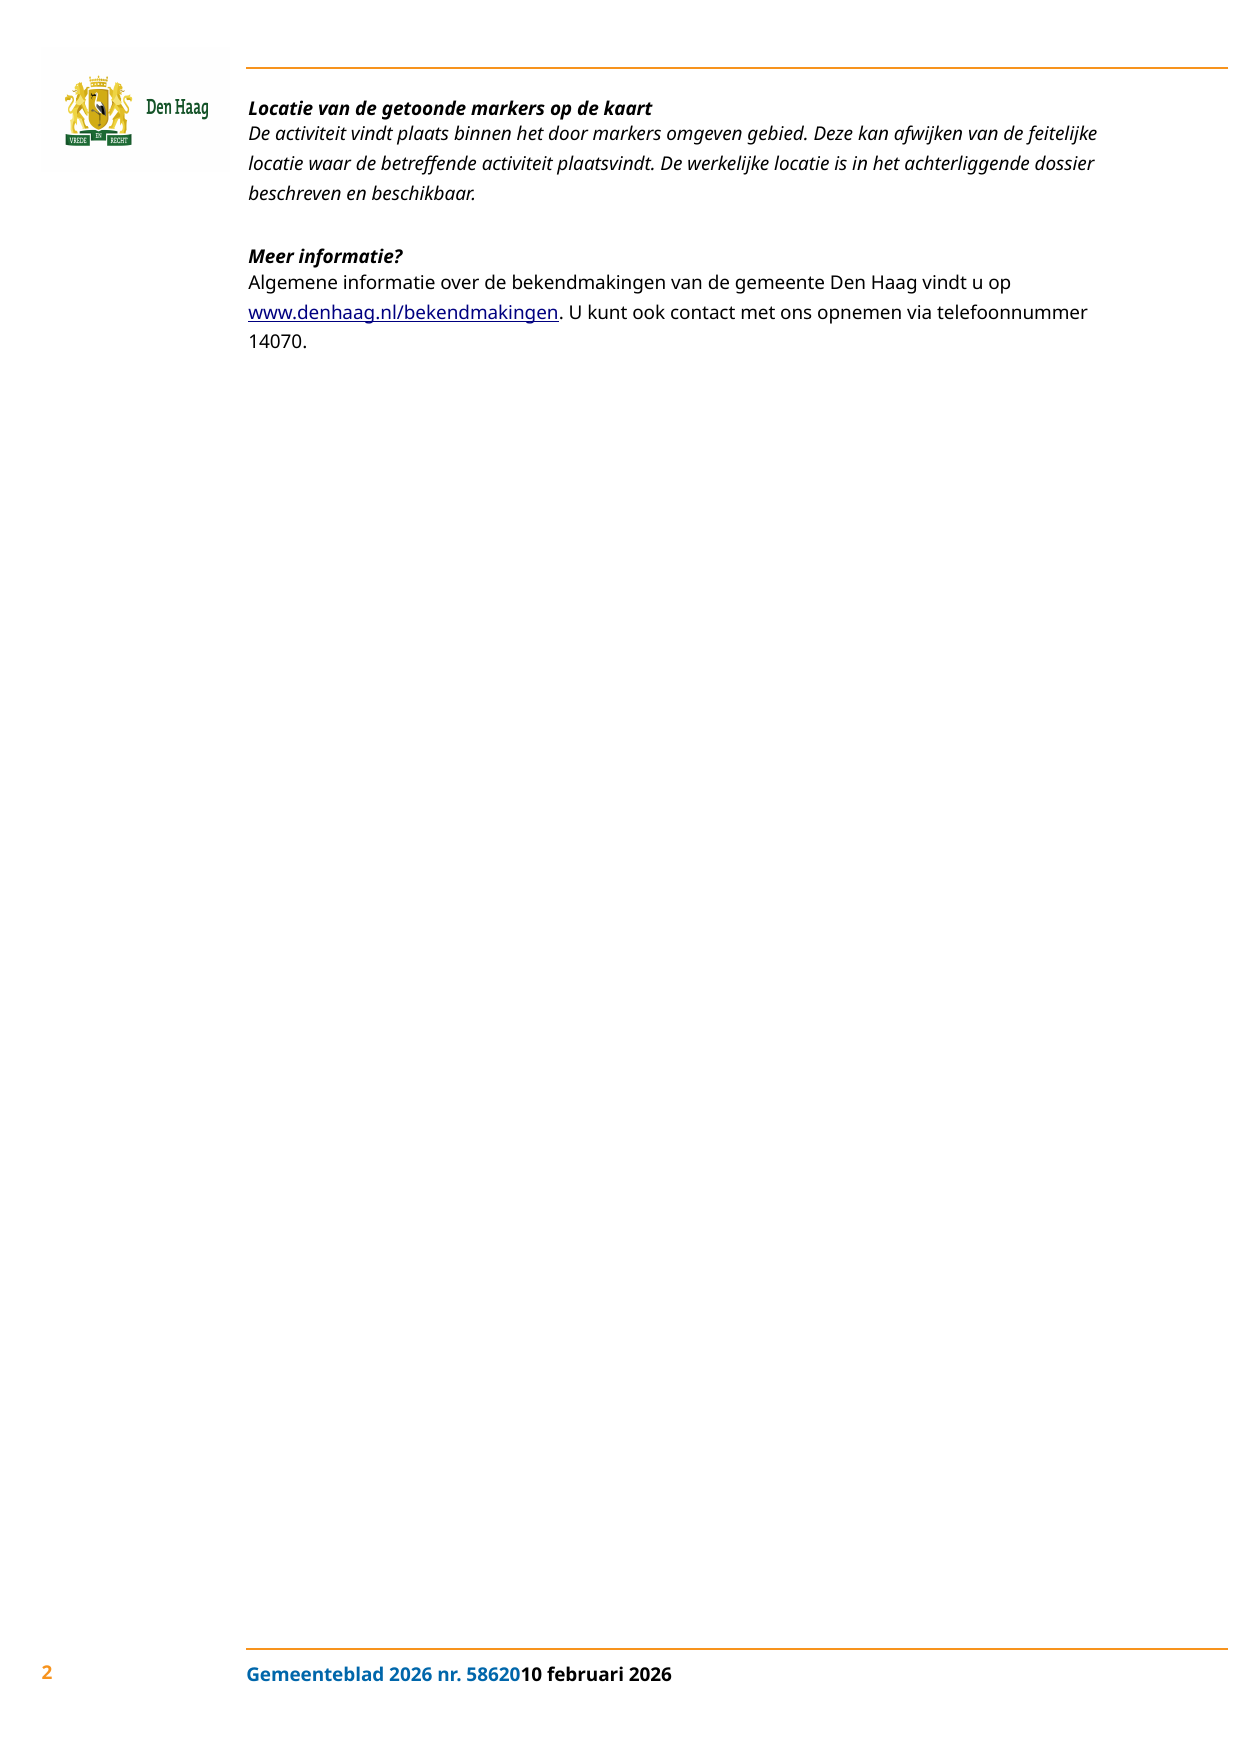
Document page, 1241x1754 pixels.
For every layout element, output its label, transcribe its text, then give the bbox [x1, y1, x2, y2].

text Locatie van de getoonde markers op de kaart [248, 95, 1152, 121]
text De activiteit vindt plaats binnen het door markers omgeven gebied. Deze kan afwijken van de feitelijke locatie waar de betreffende activiteit plaatsvindt. De werkelijke locatie is in het achterliggende dossier beschreven en beschikbaar. [248, 121, 1152, 205]
text Meer informatie? [248, 244, 1152, 269]
text Algemene informatie over de bekendmakingen van de gemeente Den Haag vindt u op www.denhaag.nl/bekendmakingen. U kunt ook contact met ons opnemen via telefoonnummer 14070. [248, 269, 1152, 354]
picture [41, 47, 231, 172]
